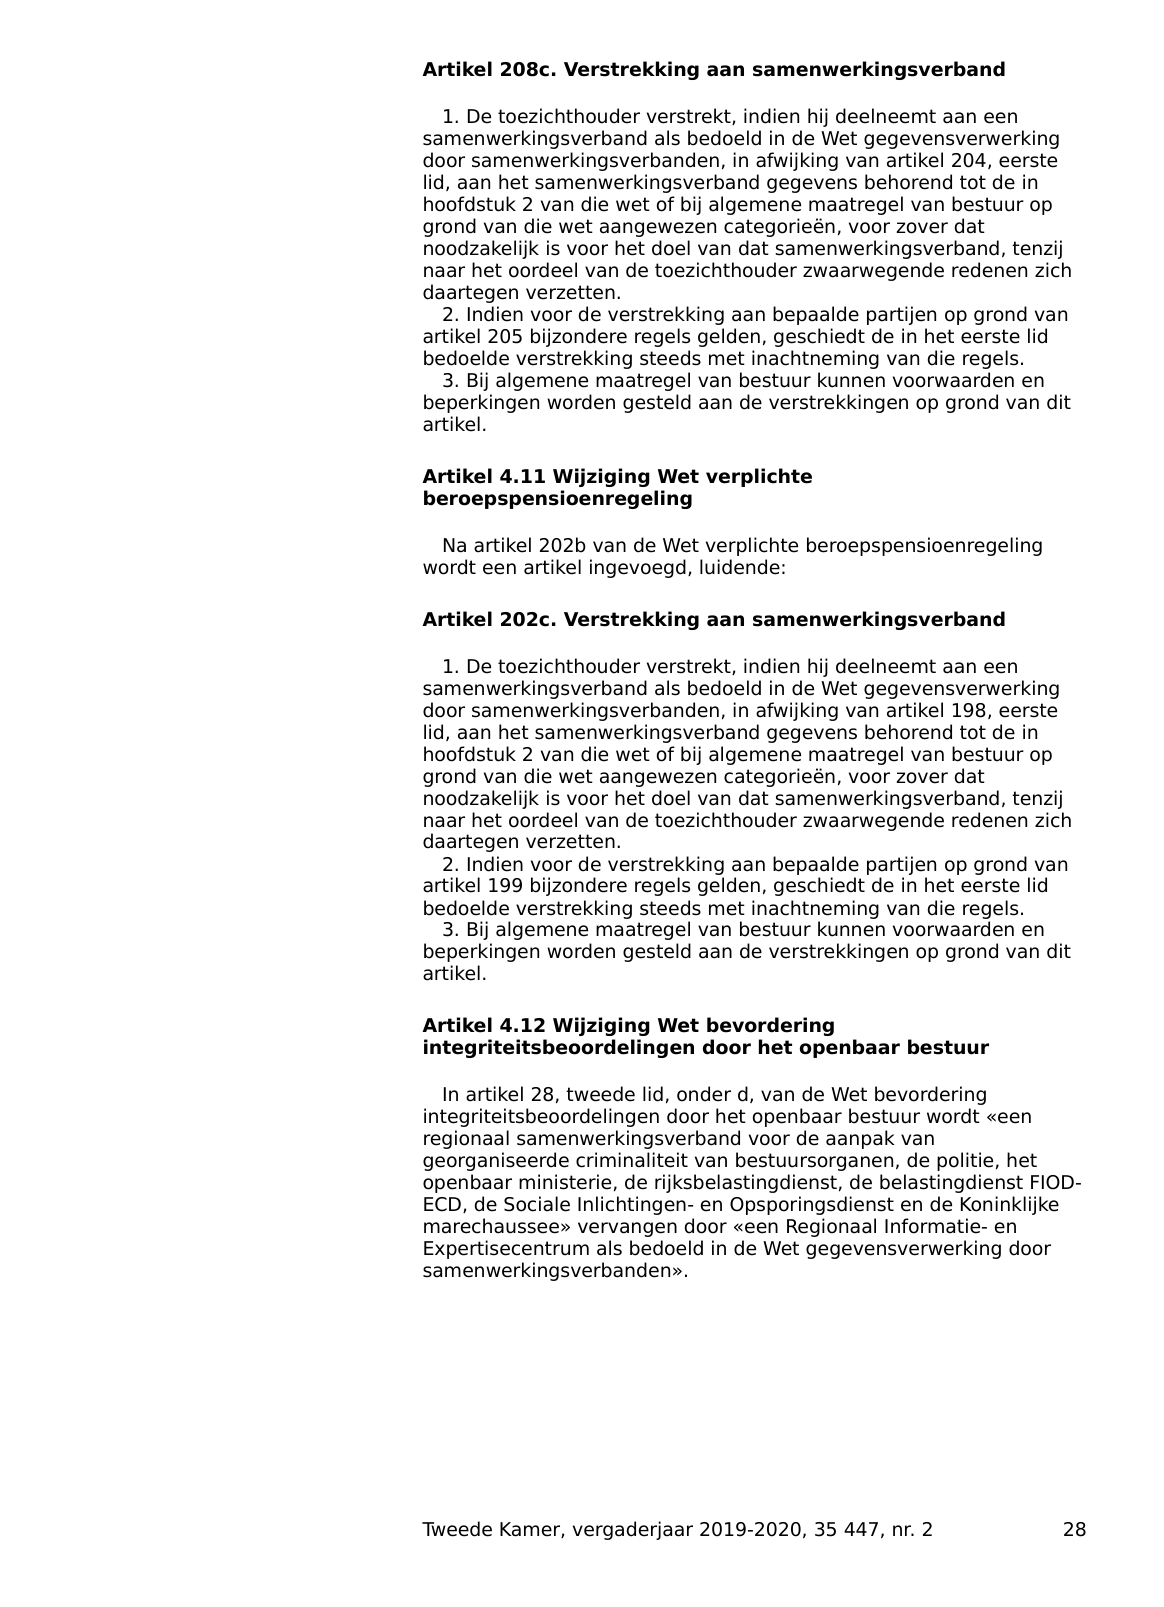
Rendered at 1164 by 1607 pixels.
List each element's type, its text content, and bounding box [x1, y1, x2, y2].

subtitle Artikel 4.12 Wijziging Wet bevordering integriteitsbeoordelingen door het openbaar bestuur [422, 1015, 1087, 1059]
text 3. Bij algemene maatregel van bestuur kunnen voorwaarden en beperkingen worden gesteld aan de verstrekkingen op grond van dit artikel. [422, 919, 1087, 985]
text 3. Bij algemene maatregel van bestuur kunnen voorwaarden en beperkingen worden gesteld aan de verstrekkingen op grond van dit artikel. [422, 370, 1087, 436]
text 1. De toezichthouder verstrekt, indien hij deelneemt aan een samenwerkingsverband als bedoeld in de Wet gegevensverwerking door samenwerkingsverbanden, in afwijking van artikel 198, eerste lid, aan het samenwerkingsverband gegevens behorend tot de in hoofdstuk 2 van die wet of bij algemene maatregel van bestuur op grond van die wet aangewezen categorieën, voor zover dat noodzakelijk is voor het doel van dat samenwerkingsverband, tenzij naar het oordeel van de toezichthouder zwaarwegende redenen zich daartegen verzetten. [422, 656, 1087, 853]
subtitle Artikel 208c. Verstrekking aan samenwerkingsverband [422, 59, 1087, 81]
subtitle Artikel 4.11 Wijziging Wet verplichte beroepspensioenregeling [422, 466, 1087, 510]
text In artikel 28, tweede lid, onder d, van de Wet bevordering integriteitsbeoordelingen door het openbaar bestuur wordt «een regionaal samenwerkingsverband voor de aanpak van georganiseerde criminaliteit van bestuursorganen, de politie, het openbaar ministerie, de rijksbelastingdienst, de belastingdienst FIOD-ECD, de Sociale Inlichtingen- en Opsporingsdienst en de Koninklijke marechaussee» vervangen door «een Regionaal Informatie- en Expertisecentrum als bedoeld in de Wet gegevensverwerking door samenwerkingsverbanden». [422, 1084, 1087, 1282]
text 1. De toezichthouder verstrekt, indien hij deelneemt aan een samenwerkingsverband als bedoeld in de Wet gegevensverwerking door samenwerkingsverbanden, in afwijking van artikel 204, eerste lid, aan het samenwerkingsverband gegevens behorend tot de in hoofdstuk 2 van die wet of bij algemene maatregel van bestuur op grond van die wet aangewezen categorieën, voor zover dat noodzakelijk is voor het doel van dat samenwerkingsverband, tenzij naar het oordeel van de toezichthouder zwaarwegende redenen zich daartegen verzetten. [422, 106, 1087, 304]
text Na artikel 202b van de Wet verplichte beroepspensioenregeling wordt een artikel ingevoegd, luidende: [422, 535, 1087, 579]
text 2. Indien voor de verstrekking aan bepaalde partijen op grond van artikel 205 bijzondere regels gelden, geschiedt de in het eerste lid bedoelde verstrekking steeds met inachtneming van die regels. [422, 304, 1087, 370]
text 2. Indien voor de verstrekking aan bepaalde partijen op grond van artikel 199 bijzondere regels gelden, geschiedt de in het eerste lid bedoelde verstrekking steeds met inachtneming van die regels. [422, 853, 1087, 919]
subtitle Artikel 202c. Verstrekking aan samenwerkingsverband [422, 609, 1087, 631]
